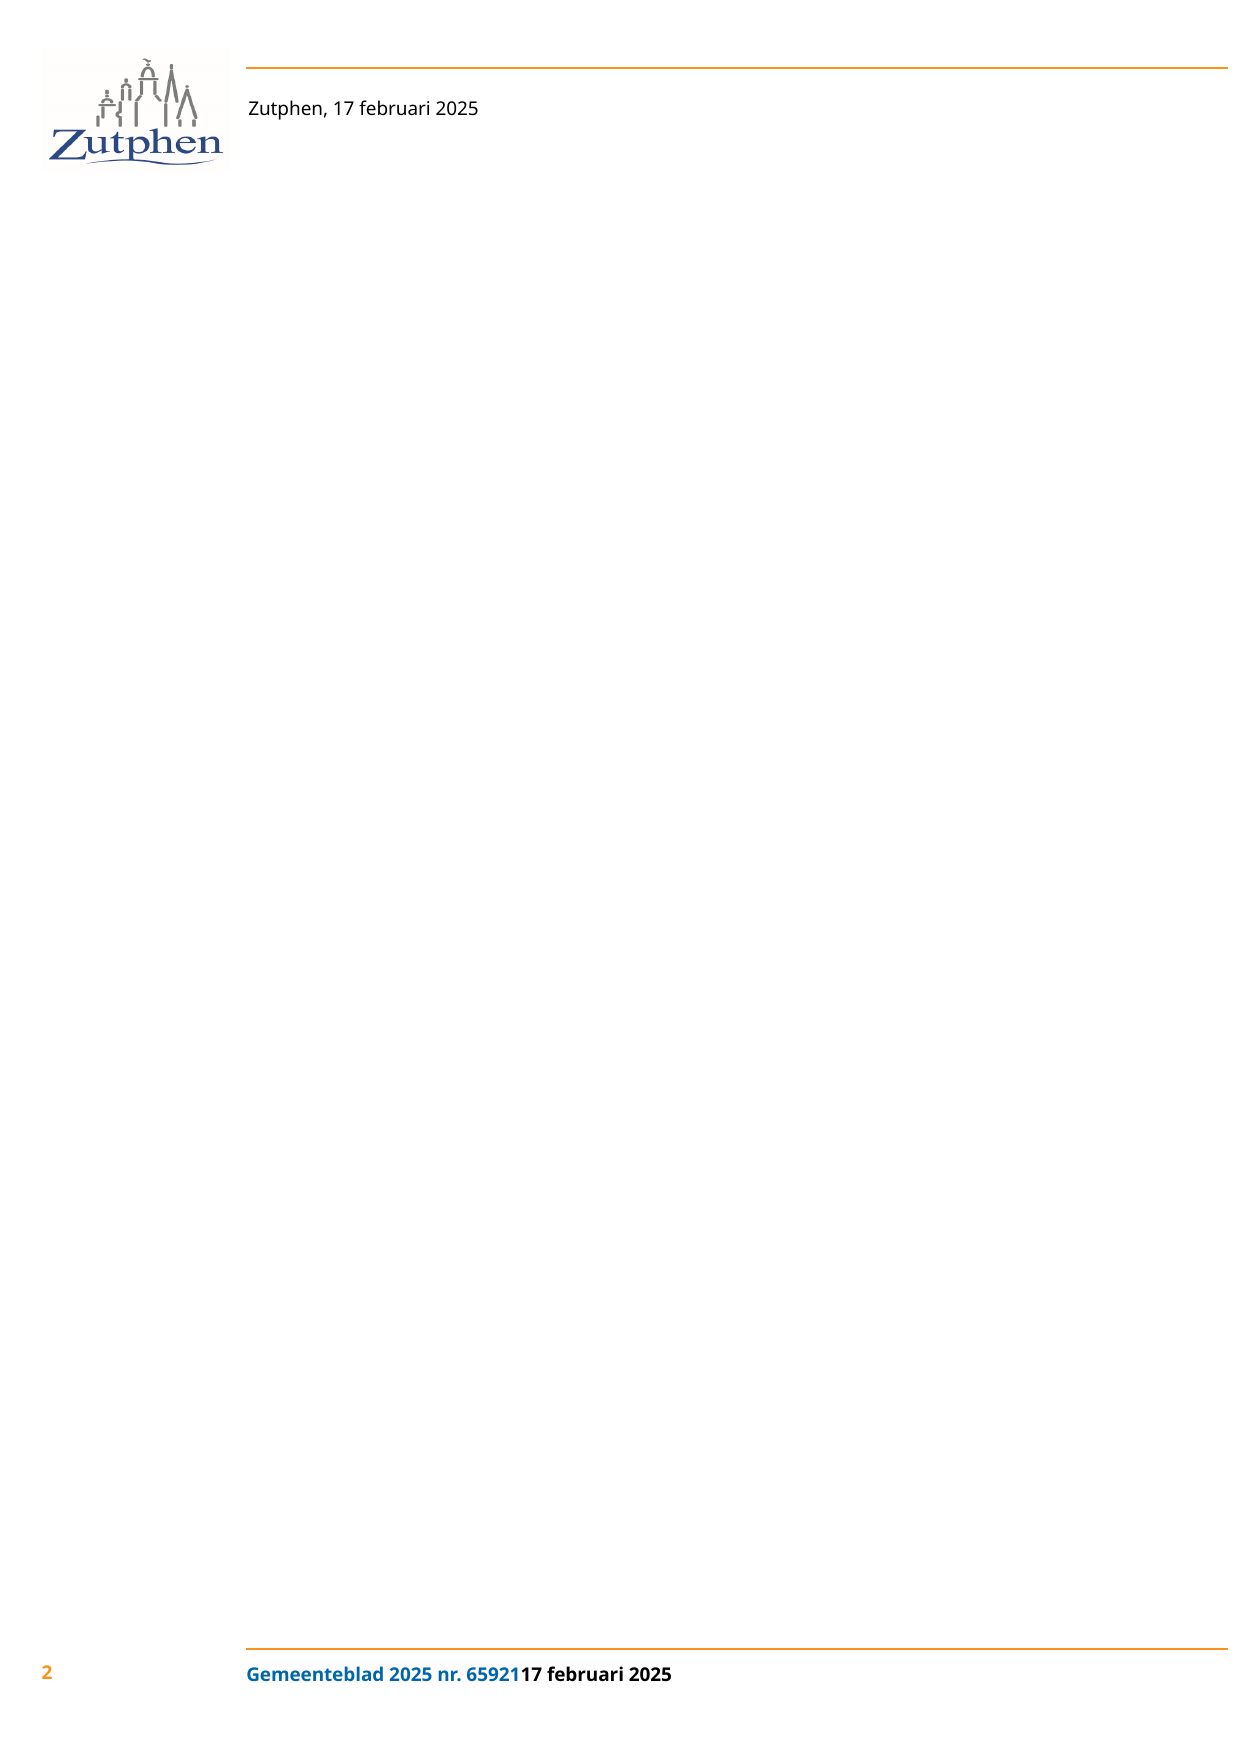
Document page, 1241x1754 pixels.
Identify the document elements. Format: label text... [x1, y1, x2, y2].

picture [41, 47, 231, 172]
text Zutphen, 17 februari 2025 [248, 95, 1152, 121]
